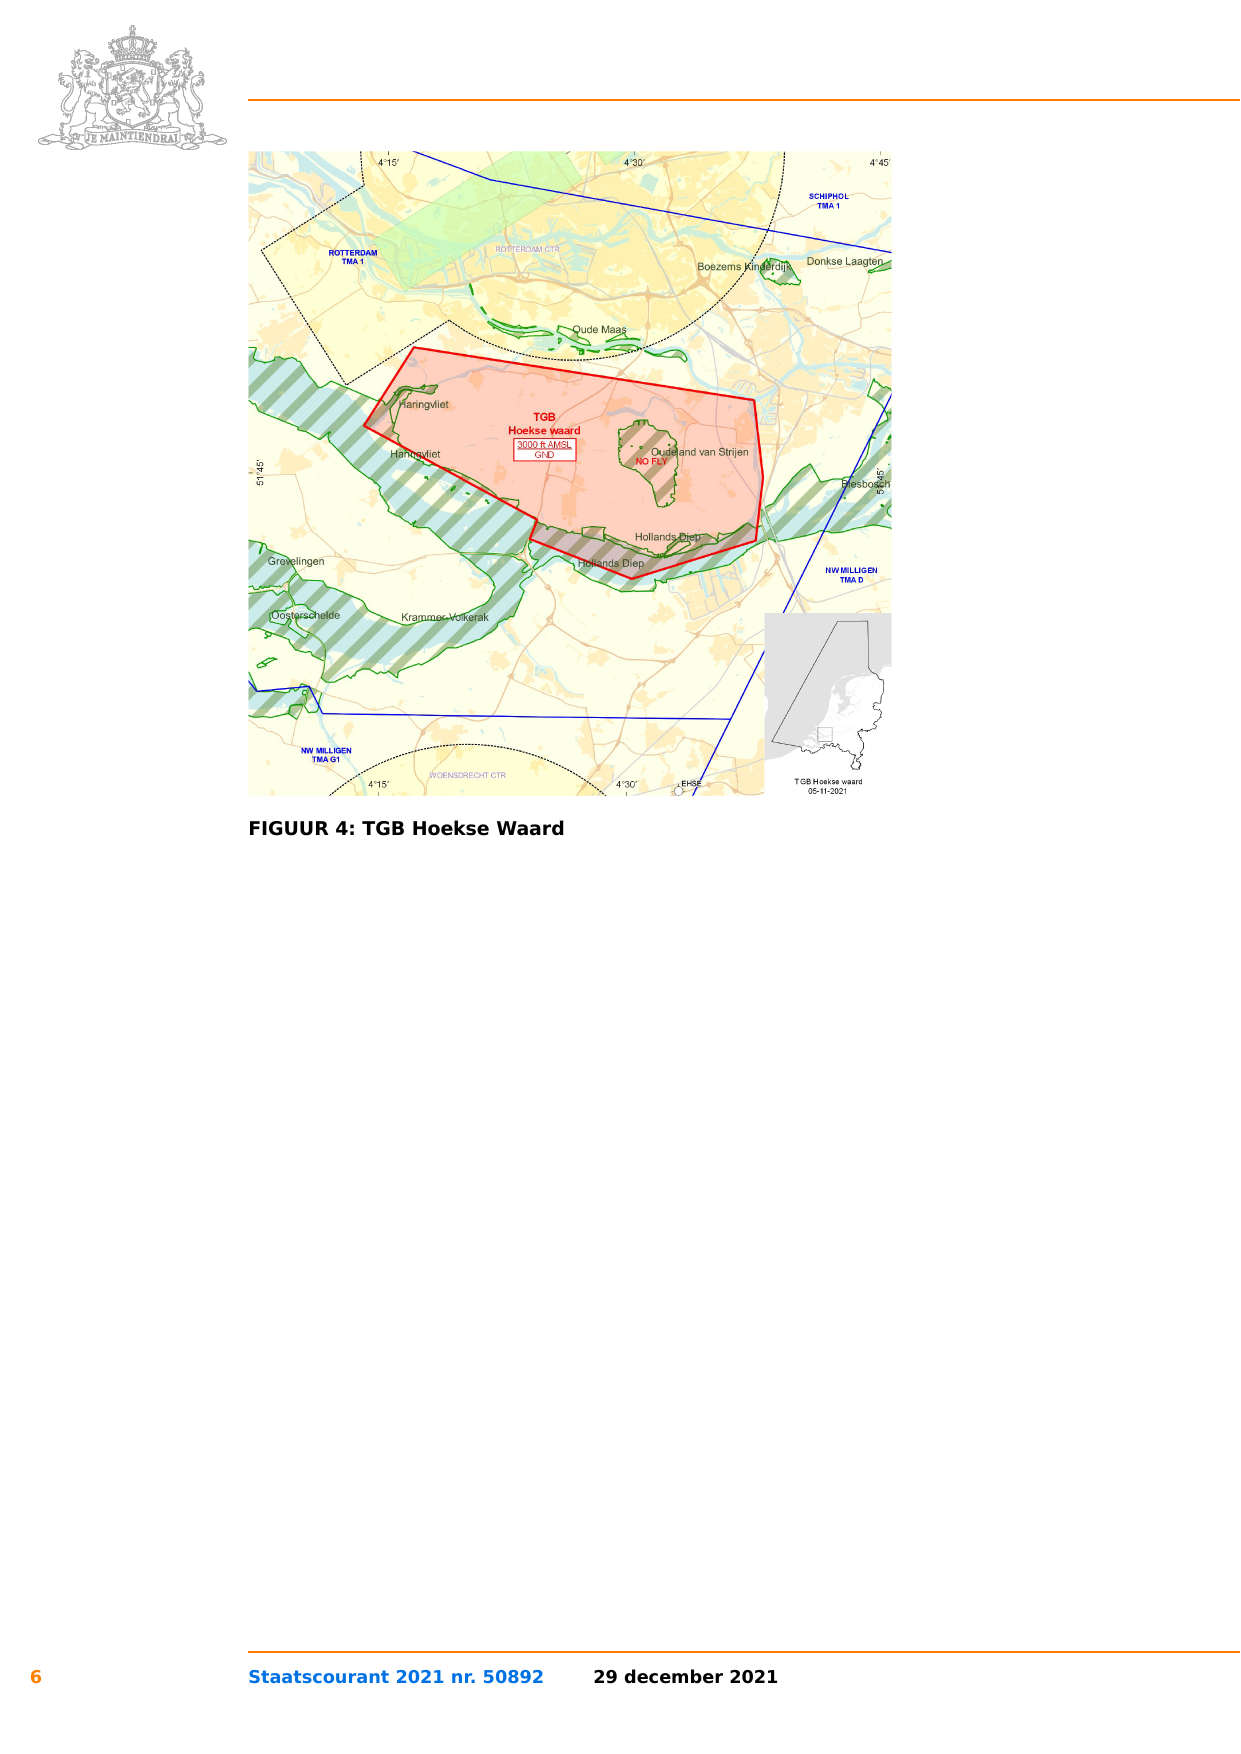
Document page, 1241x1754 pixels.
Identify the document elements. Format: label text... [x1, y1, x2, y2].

picture [38, 25, 227, 150]
picture [248, 151, 892, 796]
text FIGUUR 4: TGB Hoekse Waard [248, 817, 892, 839]
